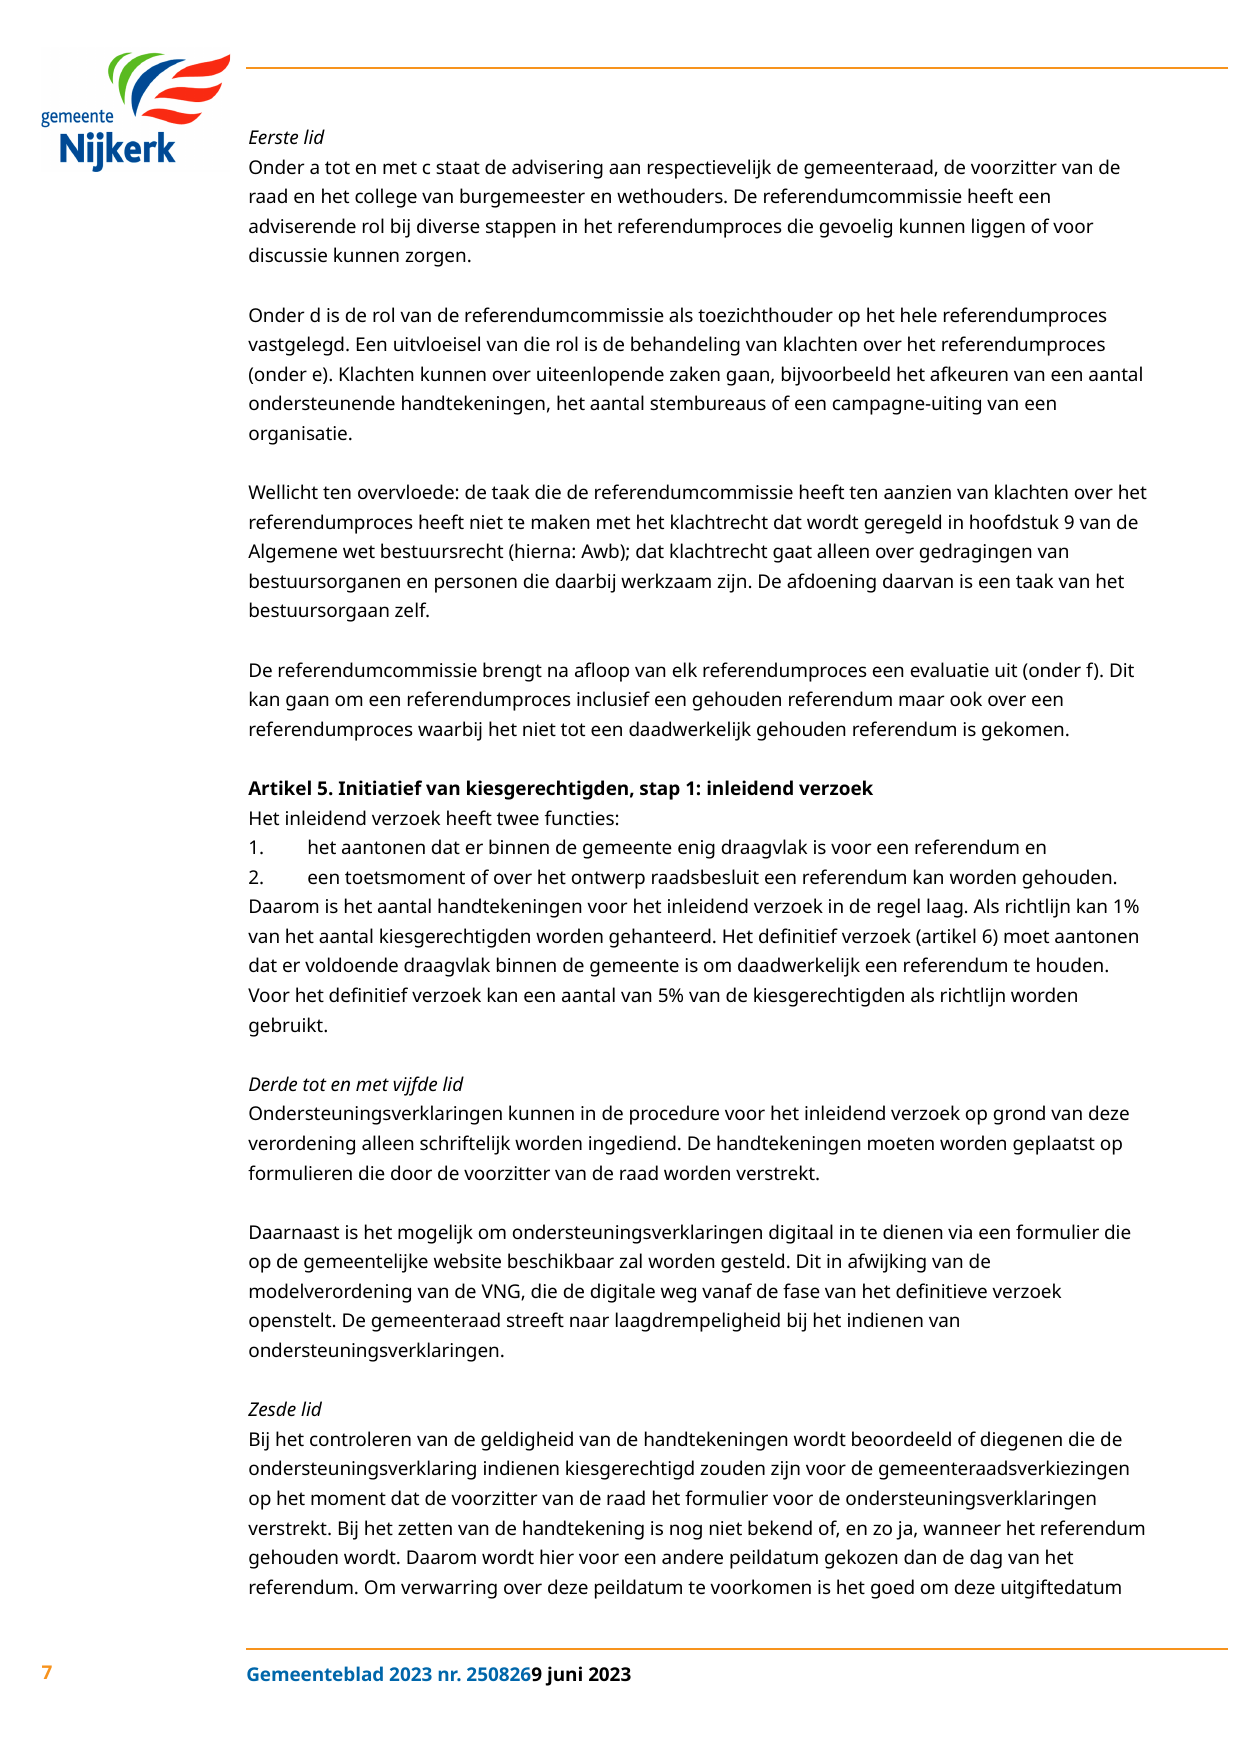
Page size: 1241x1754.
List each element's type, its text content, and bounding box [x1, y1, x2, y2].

text Artikel 5. Initiatief van kiesgerechtigden, stap 1: inleidend verzoek [248, 775, 1152, 801]
text Onder d is de rol van de referendumcommissie als toezichthouder op het hele referendumproces vastgelegd. Een uitvloeisel van die rol is de behandeling van klachten over het referendumproces (onder e). Klachten kunnen over uiteenlopende zaken gaan, bijvoorbeeld het afkeuren van een aantal ondersteunende handtekeningen, het aantal stembureaus of een campagne-uiting van een organisatie. [248, 302, 1152, 446]
text Bij het controleren van de geldigheid van de handtekeningen wordt beoordeeld of diegenen die de ondersteuningsverklaring indienen kiesgerechtigd zouden zijn voor de gemeenteraadsverkiezingen op het moment dat de voorzitter van de raad het formulier voor de ondersteuningsverklaringen verstrekt. Bij het zetten van de handtekening is nog niet bekend of, en zo ja, wanneer het referendum gehouden wordt. Daarom wordt hier voor een andere peildatum gekozen dan de dag van het referendum. Om verwarring over deze peildatum te voorkomen is het goed om deze uitgiftedatum [248, 1426, 1152, 1600]
text Ondersteuningsverklaringen kunnen in de procedure voor het inleidend verzoek op grond van deze verordening alleen schriftelijk worden ingediend. De handtekeningen moeten worden geplaatst op formulieren die door de voorzitter van de raad worden verstrekt. [248, 1101, 1152, 1186]
text Onder a tot en met c staat de advisering aan respectievelijk de gemeenteraad, de voorzitter van de raad en het college van burgemeester en wethouders. De referendumcommissie heeft een adviserende rol bij diverse stappen in het referendumproces die gevoelig kunnen liggen of voor discussie kunnen zorgen. [248, 154, 1152, 268]
text Zesde lid [248, 1396, 1152, 1422]
text Wellicht ten overvloede: de taak die de referendumcommissie heeft ten aanzien van klachten over het referendumproces heeft niet te maken met het klachtrecht dat wordt geregeld in hoofdstuk 9 van de Algemene wet bestuursrecht (hierna: Awb); dat klachtrecht gaat alleen over gedragingen van bestuursorganen en personen die daarbij werkzaam zijn. De afdoening daarvan is een taak van het bestuursorgaan zelf. [248, 479, 1152, 623]
text Het inleidend verzoek heeft twee functies: [248, 805, 1152, 831]
text Derde tot en met vijfde lid [248, 1071, 1152, 1097]
text De referendumcommissie brengt na afloop van elk referendumproces een evaluatie uit (onder f). Dit kan gaan om een referendumproces inclusief een gehouden referendum maar ook over een referendumproces waarbij het niet tot een daadwerkelijk gehouden referendum is gekomen. [248, 657, 1152, 742]
text Daarnaast is het mogelijk om ondersteuningsverklaringen digitaal in te dienen via een formulier die op de gemeentelijke website beschikbaar zal worden gesteld. Dit in afwijking van de modelverordening van de VNG, die de digitale weg vanaf de fase van het definitieve verzoek openstelt. De gemeenteraad streeft naar laagdrempeligheid bij het indienen van ondersteuningsverklaringen. [248, 1219, 1152, 1363]
list een toetsmoment of over het ontwerp raadsbesluit een referendum kan worden gehouden. [248, 864, 1152, 890]
picture [41, 47, 231, 172]
text Daarom is het aantal handtekeningen voor het inleidend verzoek in de regel laag. Als richtlijn kan 1% van het aantal kiesgerechtigden worden gehanteerd. Het definitief verzoek (artikel 6) moet aantonen dat er voldoende draagvlak binnen de gemeente is om daadwerkelijk een referendum te houden. Voor het definitief verzoek kan een aantal van 5% van de kiesgerechtigden als richtlijn worden gebruikt. [248, 893, 1152, 1038]
text Eerste lid [248, 124, 1152, 150]
list het aantonen dat er binnen de gemeente enig draagvlak is voor een referendum en [248, 834, 1152, 860]
